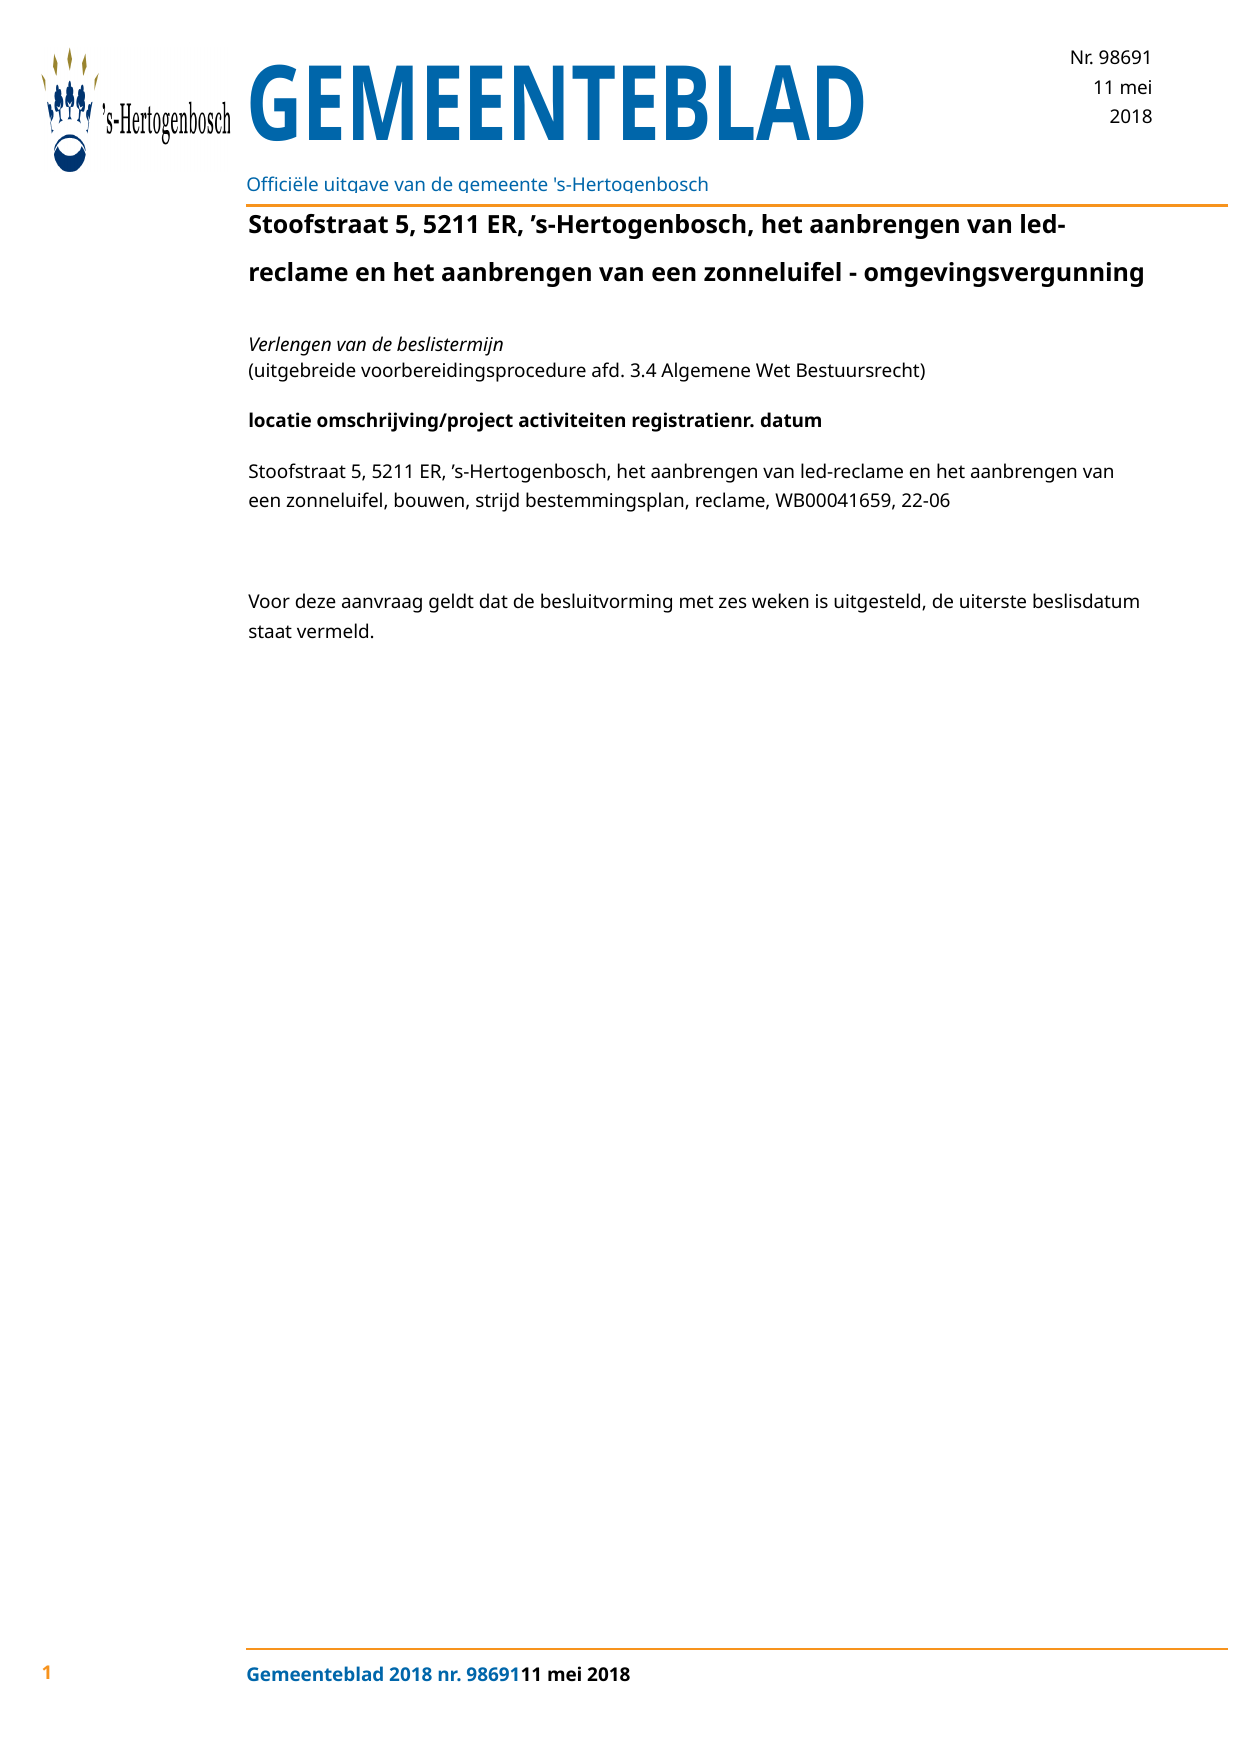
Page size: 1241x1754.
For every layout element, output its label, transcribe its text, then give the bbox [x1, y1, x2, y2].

picture [41, 47, 231, 172]
text Stoofstraat 5, 5211 ER, ’s-Hertogenbosch, het aanbrengen van led-reclame en het aanbrengen van een zonneluifel, bouwen, strijd bestemmingsplan, reclame, WB00041659, 22-06 [248, 458, 1152, 513]
text Voor deze aanvraag geldt dat de besluitvorming met zes weken is uitgesteld, de uiterste beslisdatum staat vermeld. [248, 588, 1152, 644]
text locatie omschrijving/project activiteiten registratienr. datum [248, 408, 1152, 433]
text (uitgebreide voorbereidingsprocedure afd. 3.4 Algemene Wet Bestuursrecht) [248, 357, 1152, 383]
text Stoofstraat 5, 5211 ER, ’s-Hertogenbosch, het aanbrengen van led-reclame en het aanbrengen van een zonneluifel - omgevingsvergunning [248, 207, 1152, 288]
text Verlengen van de beslistermijn [248, 331, 1152, 357]
